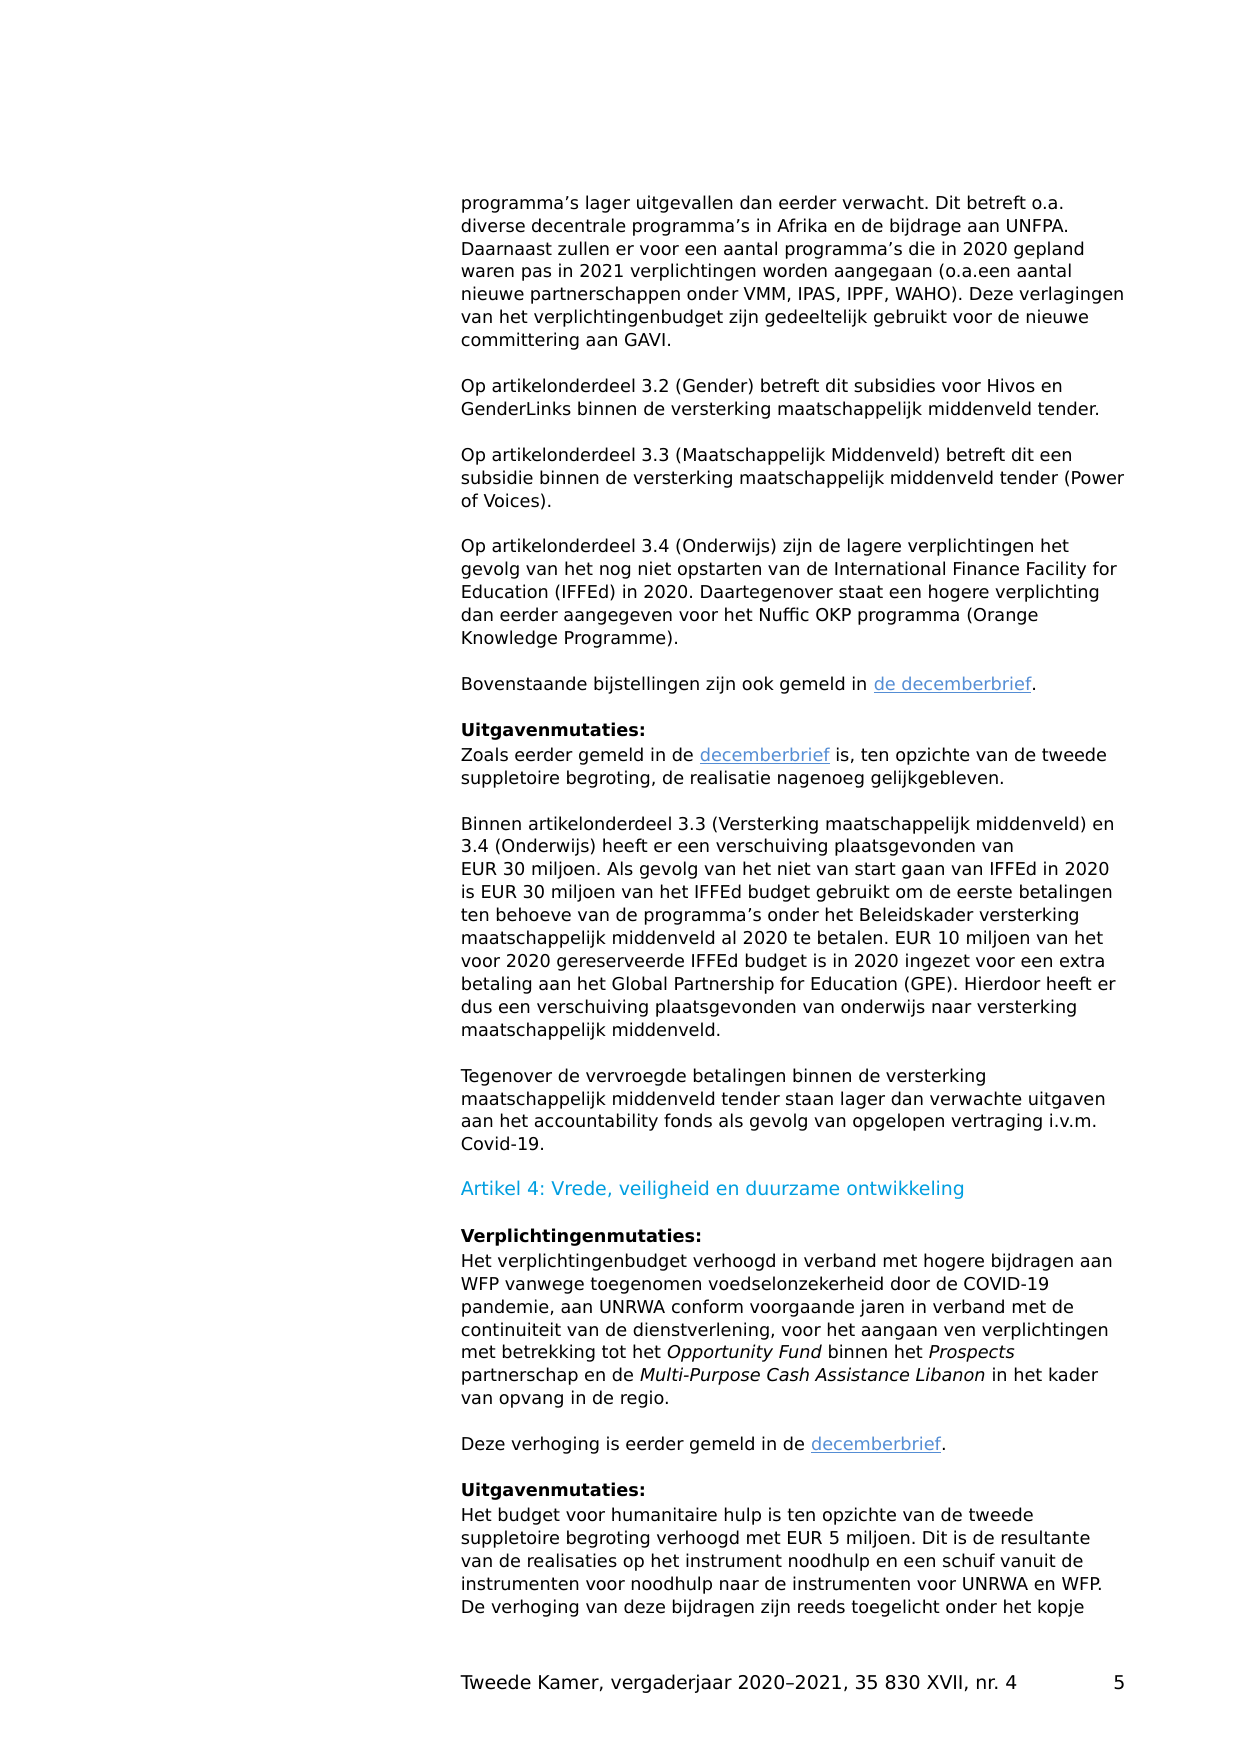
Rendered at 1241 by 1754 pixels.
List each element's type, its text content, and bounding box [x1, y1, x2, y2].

text Op artikelonderdeel 3.2 (Gender) betreft dit subsidies voor Hivos en GenderLinks binnen de versterking maatschappelijk middenveld tender. [461, 374, 1125, 420]
text Binnen artikelonderdeel 3.3 (Versterking maatschappelijk middenveld) en 3.4 (Onderwijs) heeft er een verschuiving plaatsgevonden van EUR 30 miljoen. Als gevolg van het niet van start gaan van IFFEd in 2020 is EUR 30 miljoen van het IFFEd budget gebruikt om de eerste betalingen ten behoeve van de programma’s onder het Beleidskader versterking maatschappelijk middenveld al 2020 te betalen. EUR 10 miljoen van het voor 2020 gereserveerde IFFEd budget is in 2020 ingezet voor een extra betaling aan het Global Partnership for Education (GPE). Hierdoor heeft er dus een verschuiving plaatsgevonden van onderwijs naar versterking maatschappelijk middenveld. [461, 812, 1125, 1041]
text Bovenstaande bijstellingen zijn ook gemeld in de decemberbrief. [461, 672, 1125, 695]
text Deze verhoging is eerder gemeld in de decemberbrief. [461, 1432, 1125, 1455]
text programma’s lager uitgevallen dan eerder verwacht. Dit betreft o.a. diverse decentrale programma’s in Afrika en de bijdrage aan UNFPA. Daarnaast zullen er voor een aantal programma’s die in 2020 gepland waren pas in 2021 verplichtingen worden aangegaan (o.a.een aantal nieuwe partnerschappen onder VMM, IPAS, IPPF, WAHO). Deze verlagingen van het verplichtingenbudget zijn gedeeltelijk gebruikt voor de nieuwe committering aan GAVI. [461, 191, 1125, 351]
title Artikel 4: Vrede, veiligheid en duurzame ontwikkeling [461, 1178, 1125, 1200]
text Het budget voor humanitaire hulp is ten opzichte van de tweede suppletoire begroting verhoogd met EUR 5 miljoen. Dit is de resultante van de realisaties op het instrument noodhulp en een schuif vanuit de instrumenten voor noodhulp naar de instrumenten voor UNRWA en WFP. De verhoging van deze bijdragen zijn reeds toegelicht onder het kopje [461, 1503, 1125, 1618]
text Verplichtingenmutaties: [461, 1224, 1125, 1247]
text Uitgavenmutaties: [461, 1478, 1125, 1501]
text Het verplichtingenbudget verhoogd in verband met hogere bijdragen aan WFP vanwege toegenomen voedselonzekerheid door de COVID-19 pandemie, aan UNRWA conform voorgaande jaren in verband met de continuiteit van de dienstverlening, voor het aangaan ven verplichtingen met betrekking tot het Opportunity Fund binnen het Prospects partnerschap en de Multi-Purpose Cash Assistance Libanon in het kader van opvang in de regio. [461, 1249, 1125, 1409]
text Zoals eerder gemeld in de decemberbrief is, ten opzichte van de tweede suppletoire begroting, de realisatie nagenoeg gelijkgebleven. [461, 743, 1125, 789]
text Op artikelonderdeel 3.4 (Onderwijs) zijn de lagere verplichtingen het gevolg van het nog niet opstarten van de International Finance Facility for Education (IFFEd) in 2020. Daartegenover staat een hogere verplichting dan eerder aangegeven voor het Nuffic OKP programma (Orange Knowledge Programme). [461, 534, 1125, 649]
text Uitgavenmutaties: [461, 718, 1125, 741]
text Tegenover de vervroegde betalingen binnen de versterking maatschappelijk middenveld tender staan lager dan verwachte uitgaven aan het accountability fonds als gevolg van opgelopen vertraging i.v.m. Covid-19. [461, 1064, 1125, 1155]
text Op artikelonderdeel 3.3 (Maatschappelijk Middenveld) betreft dit een subsidie binnen de versterking maatschappelijk middenveld tender (Power of Voices). [461, 443, 1125, 512]
